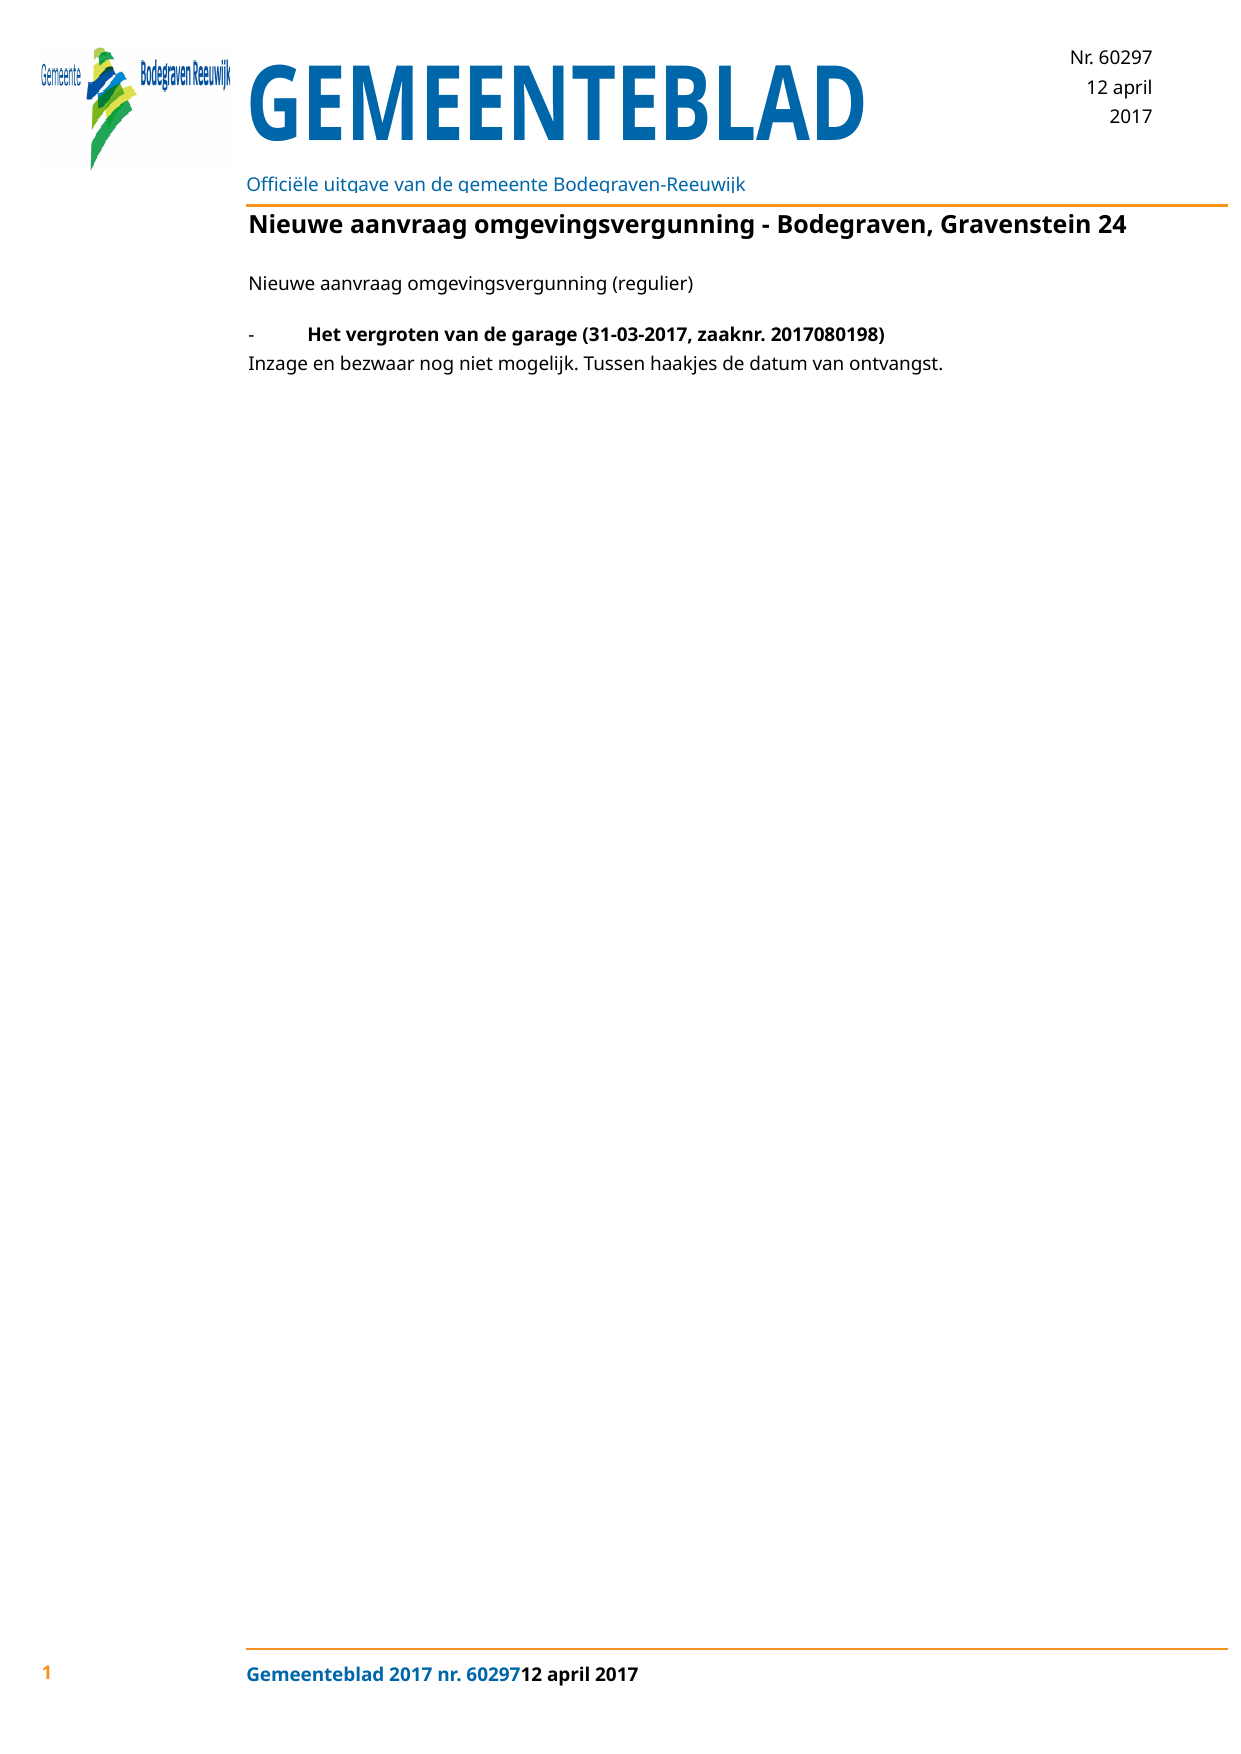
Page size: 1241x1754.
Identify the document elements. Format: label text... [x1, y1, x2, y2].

picture [41, 47, 231, 172]
text Nieuwe aanvraag omgevingsvergunning - Bodegraven, Gravenstein 24 [248, 207, 1152, 241]
text Inzage en bezwaar nog niet mogelijk. Tussen haakjes de datum van ontvangst. [248, 350, 1152, 376]
text Nieuwe aanvraag omgevingsvergunning (regulier) [248, 270, 1152, 296]
list Het vergroten van de garage (31‑03‑2017, zaaknr. 2017080198) [248, 321, 1152, 346]
